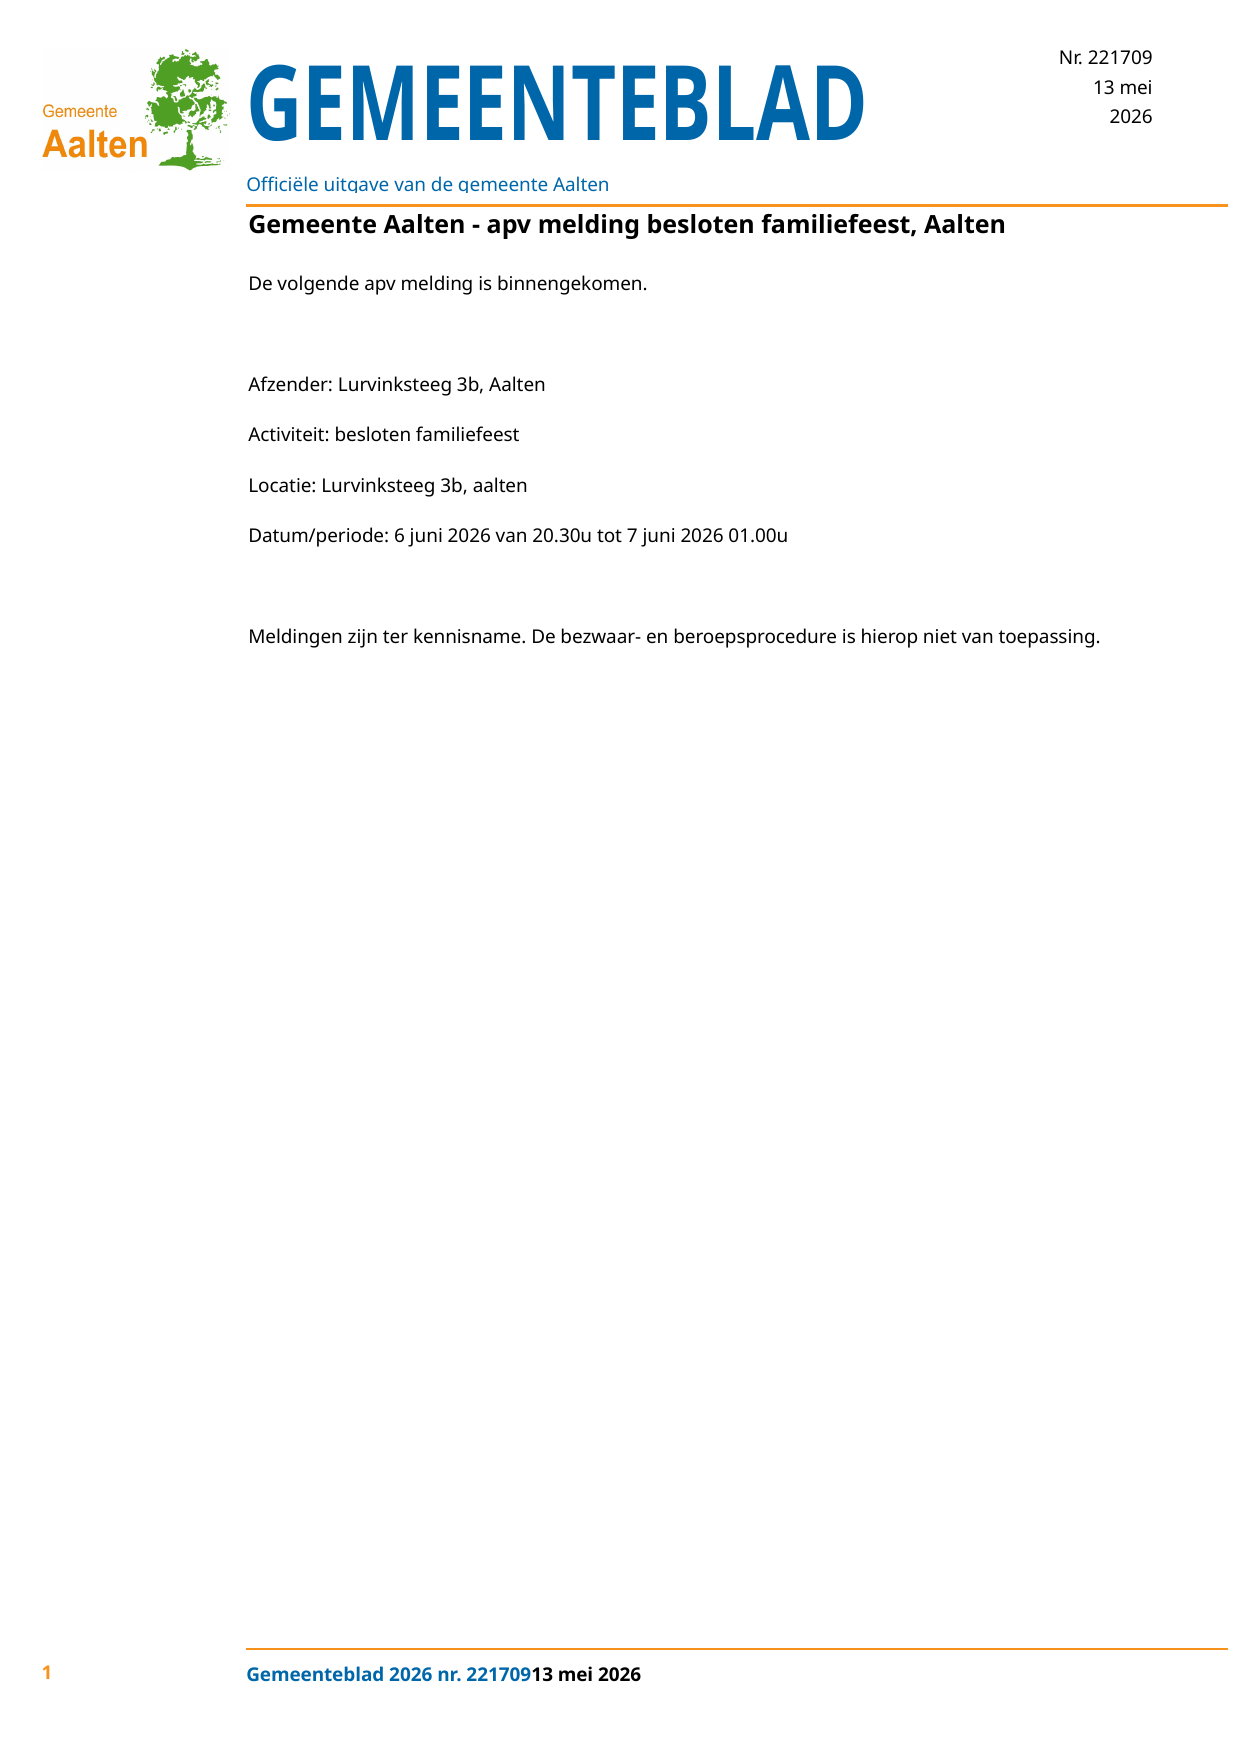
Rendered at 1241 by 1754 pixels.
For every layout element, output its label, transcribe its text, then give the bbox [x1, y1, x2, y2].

text Activiteit: besloten familiefeest [248, 422, 1152, 447]
text Meldingen zijn ter kennisname. De bezwaar- en beroepsprocedure is hierop niet van toepassing. [248, 623, 1152, 649]
text Gemeente Aalten - apv melding besloten familiefeest, Aalten [248, 207, 1152, 241]
text Afzender: Lurvinksteeg 3b, Aalten [248, 371, 1152, 397]
text Locatie: Lurvinksteeg 3b, aalten [248, 472, 1152, 498]
picture [41, 47, 231, 172]
text De volgende apv melding is binnengekomen. [248, 270, 1152, 296]
text Datum/periode: 6 juni 2026 van 20.30u tot 7 juni 2026 01.00u [248, 522, 1152, 548]
